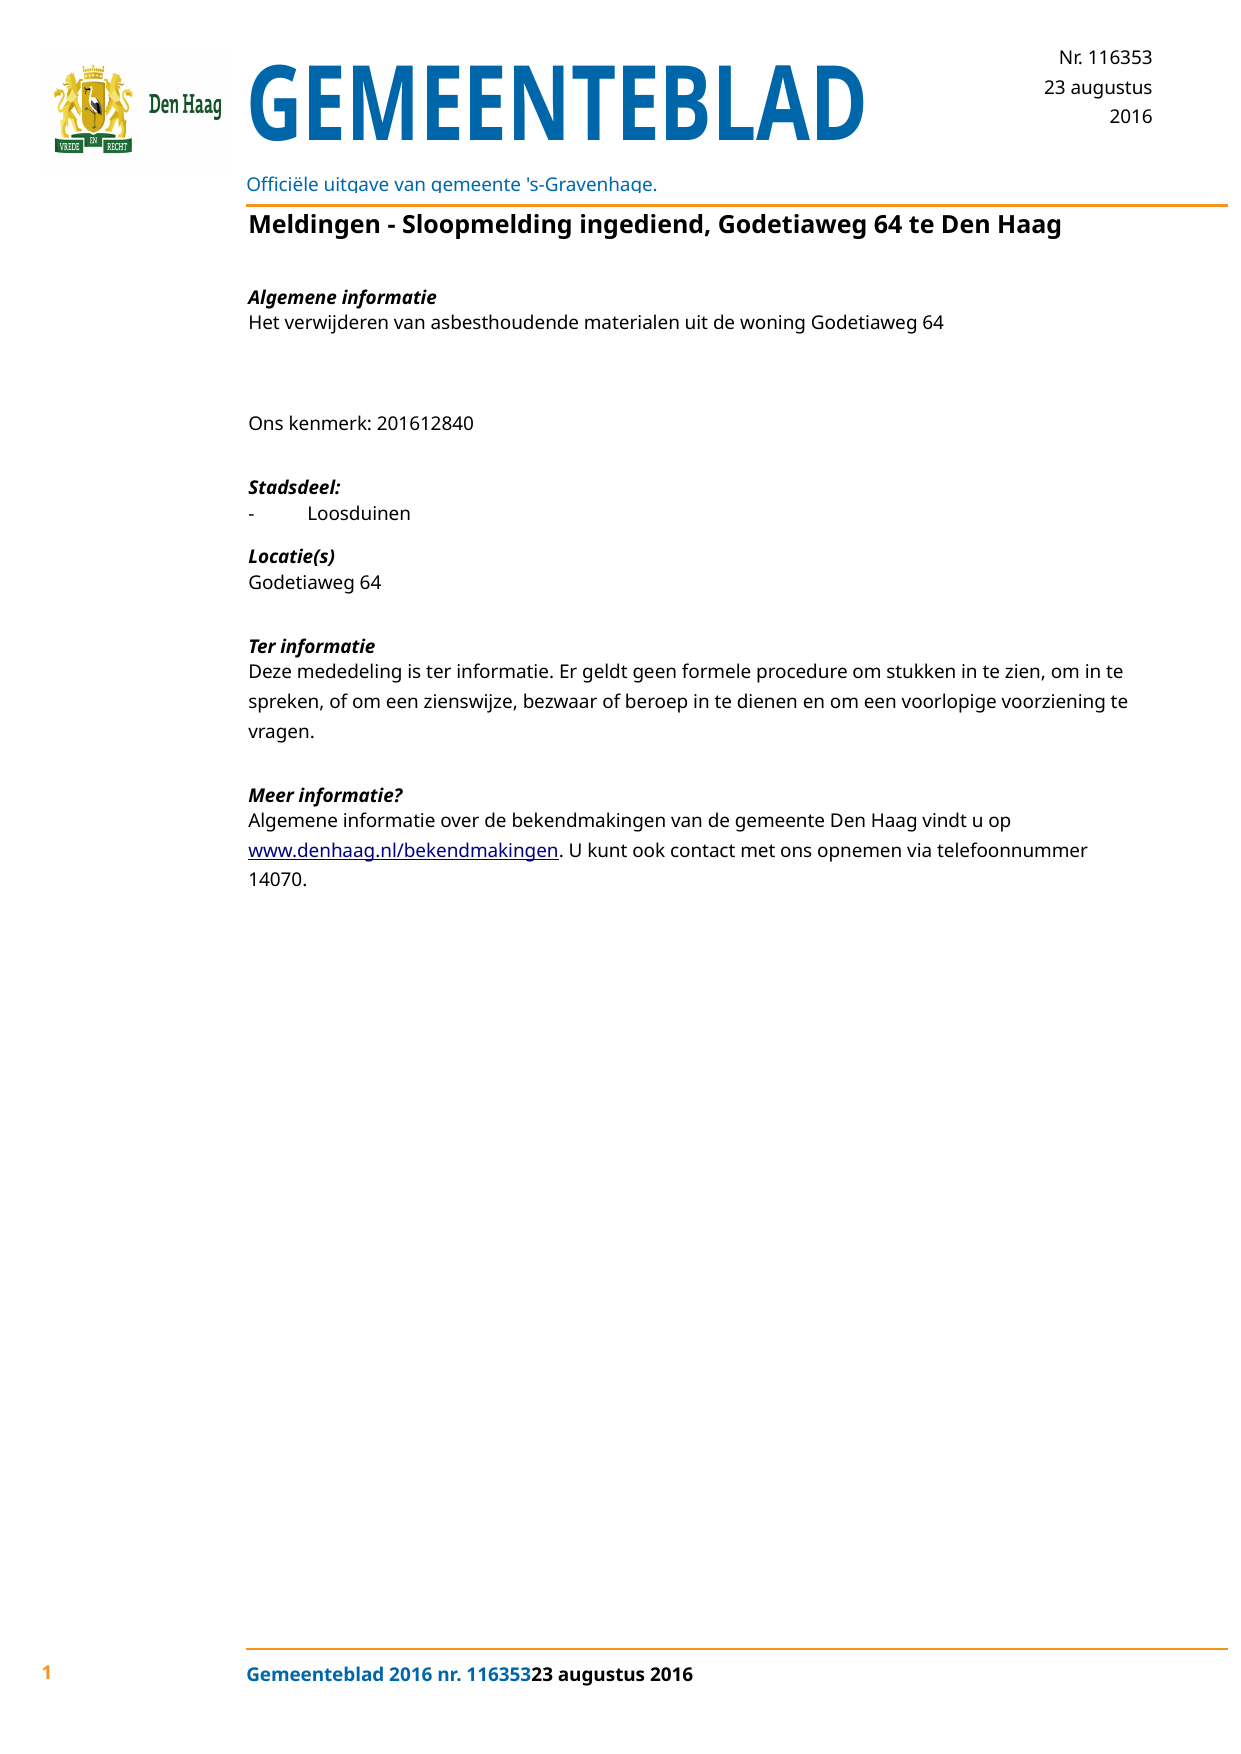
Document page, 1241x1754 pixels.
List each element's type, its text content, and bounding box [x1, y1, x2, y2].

list Loosduinen [248, 500, 1152, 526]
text Het verwijderen van asbesthoudende materialen uit de woning Godetiaweg 64 [248, 309, 1152, 335]
text Algemene informatie over de bekendmakingen van de gemeente Den Haag vindt u op www.denhaag.nl/bekendmakingen. U kunt ook contact met ons opnemen via telefoonnummer 14070. [248, 807, 1152, 892]
text Deze mededeling is ter informatie. Er geldt geen formele procedure om stukken in te zien, om in te spreken, of om een zienswijze, bezwaar of beroep in te dienen en om een voorlopige voorziening te vragen. [248, 659, 1152, 743]
text Locatie(s) [248, 543, 1152, 569]
text Ons kenmerk: 201612840 [248, 410, 1152, 436]
text Godetiaweg 64 [248, 569, 1152, 595]
text Algemene informatie [248, 284, 1152, 309]
text Meldingen - Sloopmelding ingediend, Godetiaweg 64 te Den Haag [248, 207, 1152, 241]
picture [41, 47, 231, 172]
text Meer informatie? [248, 782, 1152, 807]
text Ter informatie [248, 633, 1152, 659]
text Stadsdeel: [248, 474, 1152, 500]
